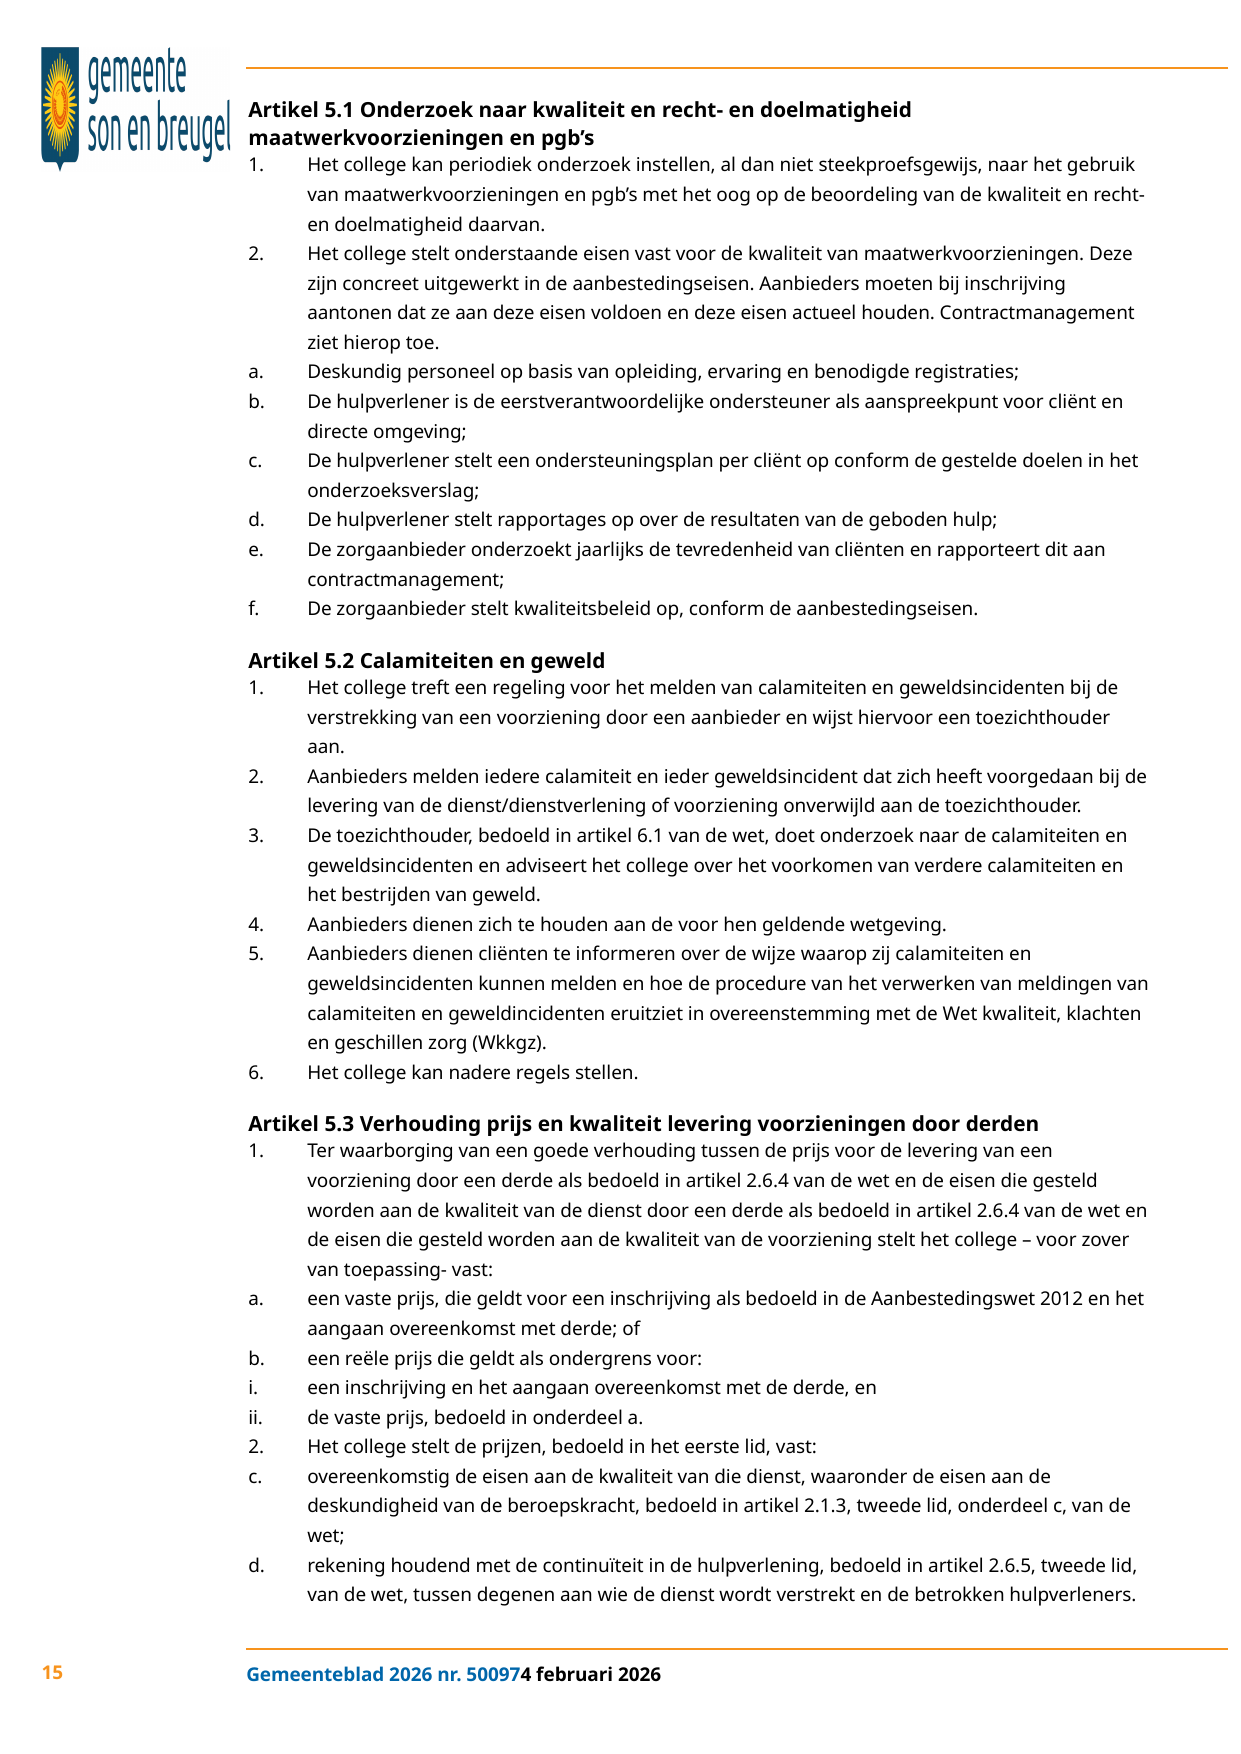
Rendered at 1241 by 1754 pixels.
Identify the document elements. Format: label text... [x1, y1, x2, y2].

list De hulpverlener stelt een ondersteuningsplan per cliënt op conform de gestelde doelen in het onderzoeksverslag; [248, 447, 1152, 503]
list Deskundig personeel op basis van opleiding, ervaring en benodigde registraties; [248, 359, 1152, 384]
list Het college kan periodiek onderzoek instellen, al dan niet steekproefsgewijs, naar het gebruik van maatwerkvoorzieningen en pgb’s met het oog op de beoordeling van de kwaliteit en recht- en doelmatigheid daarvan. [248, 152, 1152, 237]
list De zorgaanbieder onderzoekt jaarlijks de tevredenheid van cliënten en rapporteert dit aan contractmanagement; [248, 536, 1152, 592]
list een reële prijs die geldt als ondergrens voor: [248, 1345, 1152, 1371]
list Ter waarborging van een goede verhouding tussen de prijs voor de levering van een voorziening door een derde als bedoeld in artikel 2.6.4 van de wet en de eisen die gesteld worden aan de kwaliteit van de dienst door een derde als bedoeld in artikel 2.6.4 van de wet en de eisen die gesteld worden aan de kwaliteit van de voorziening stelt het college – voor zover van toepassing- vast: [248, 1138, 1152, 1282]
list de vaste prijs, bedoeld in onderdeel a. [248, 1404, 1152, 1430]
list Het college kan nadere regels stellen. [248, 1059, 1152, 1084]
list overeenkomstig de eisen aan de kwaliteit van die dienst, waaronder de eisen aan de deskundigheid van de beroepskracht, bedoeld in artikel 2.1.3, tweede lid, onderdeel c, van de wet; [248, 1463, 1152, 1548]
list De toezichthouder, bedoeld in artikel 6.1 van de wet, doet onderzoek naar de calamiteiten en geweldsincidenten en adviseert het college over het voorkomen van verdere calamiteiten en het bestrijden van geweld. [248, 822, 1152, 907]
list De hulpverlener stelt rapportages op over de resultaten van de geboden hulp; [248, 507, 1152, 532]
list Het college stelt onderstaande eisen vast voor de kwaliteit van maatwerkvoorzieningen. Deze zijn concreet uitgewerkt in de aanbestedingseisen. Aanbieders moeten bij inschrijving aantonen dat ze aan deze eisen voldoen en deze eisen actueel houden. Contractmanagement ziet hierop toe. [248, 240, 1152, 355]
list Het college stelt de prijzen, bedoeld in het eerste lid, vast: [248, 1433, 1152, 1459]
list Aanbieders dienen cliënten te informeren over de wijze waarop zij calamiteiten en geweldsincidenten kunnen melden en hoe de procedure van het verwerken van meldingen van calamiteiten en geweldincidenten eruitziet in overeenstemming met de Wet kwaliteit, klachten en geschillen zorg (Wkkgz). [248, 941, 1152, 1055]
list een vaste prijs, die geldt voor een inschrijving als bedoeld in de Aanbestedingswet 2012 en het aangaan overeenkomst met derde; of [248, 1286, 1152, 1341]
text Artikel 5.2 Calamiteiten en geweld [248, 646, 1152, 674]
list De hulpverlener is de eerstverantwoordelijke ondersteuner als aanspreekpunt voor cliënt en directe omgeving; [248, 388, 1152, 444]
text Artikel 5.1 Onderzoek naar kwaliteit en recht- en doelmatigheid maatwerkvoorzieningen en pgb’s [248, 95, 1152, 152]
list Aanbieders melden iedere calamiteit en ieder geweldsincident dat zich heeft voorgedaan bij de levering van de dienst/dienstverlening of voorziening onverwijld aan de toezichthouder. [248, 763, 1152, 818]
list De zorgaanbieder stelt kwaliteitsbeleid op, conform de aanbestedingseisen. [248, 595, 1152, 621]
picture [41, 47, 231, 172]
text Artikel 5.3 Verhouding prijs en kwaliteit levering voorzieningen door derden [248, 1109, 1152, 1138]
list een inschrijving en het aangaan overeenkomst met de derde, en [248, 1374, 1152, 1400]
list Aanbieders dienen zich te houden aan de voor hen geldende wetgeving. [248, 911, 1152, 937]
list rekening houdend met de continuïteit in de hulpverlening, bedoeld in artikel 2.6.5, tweede lid, van de wet, tussen degenen aan wie de dienst wordt verstrekt en de betrokken hulpverleners. [248, 1552, 1152, 1607]
list Het college treft een regeling voor het melden van calamiteiten en geweldsincidenten bij de verstrekking van een voorziening door een aanbieder en wijst hiervoor een toezichthouder aan. [248, 674, 1152, 759]
